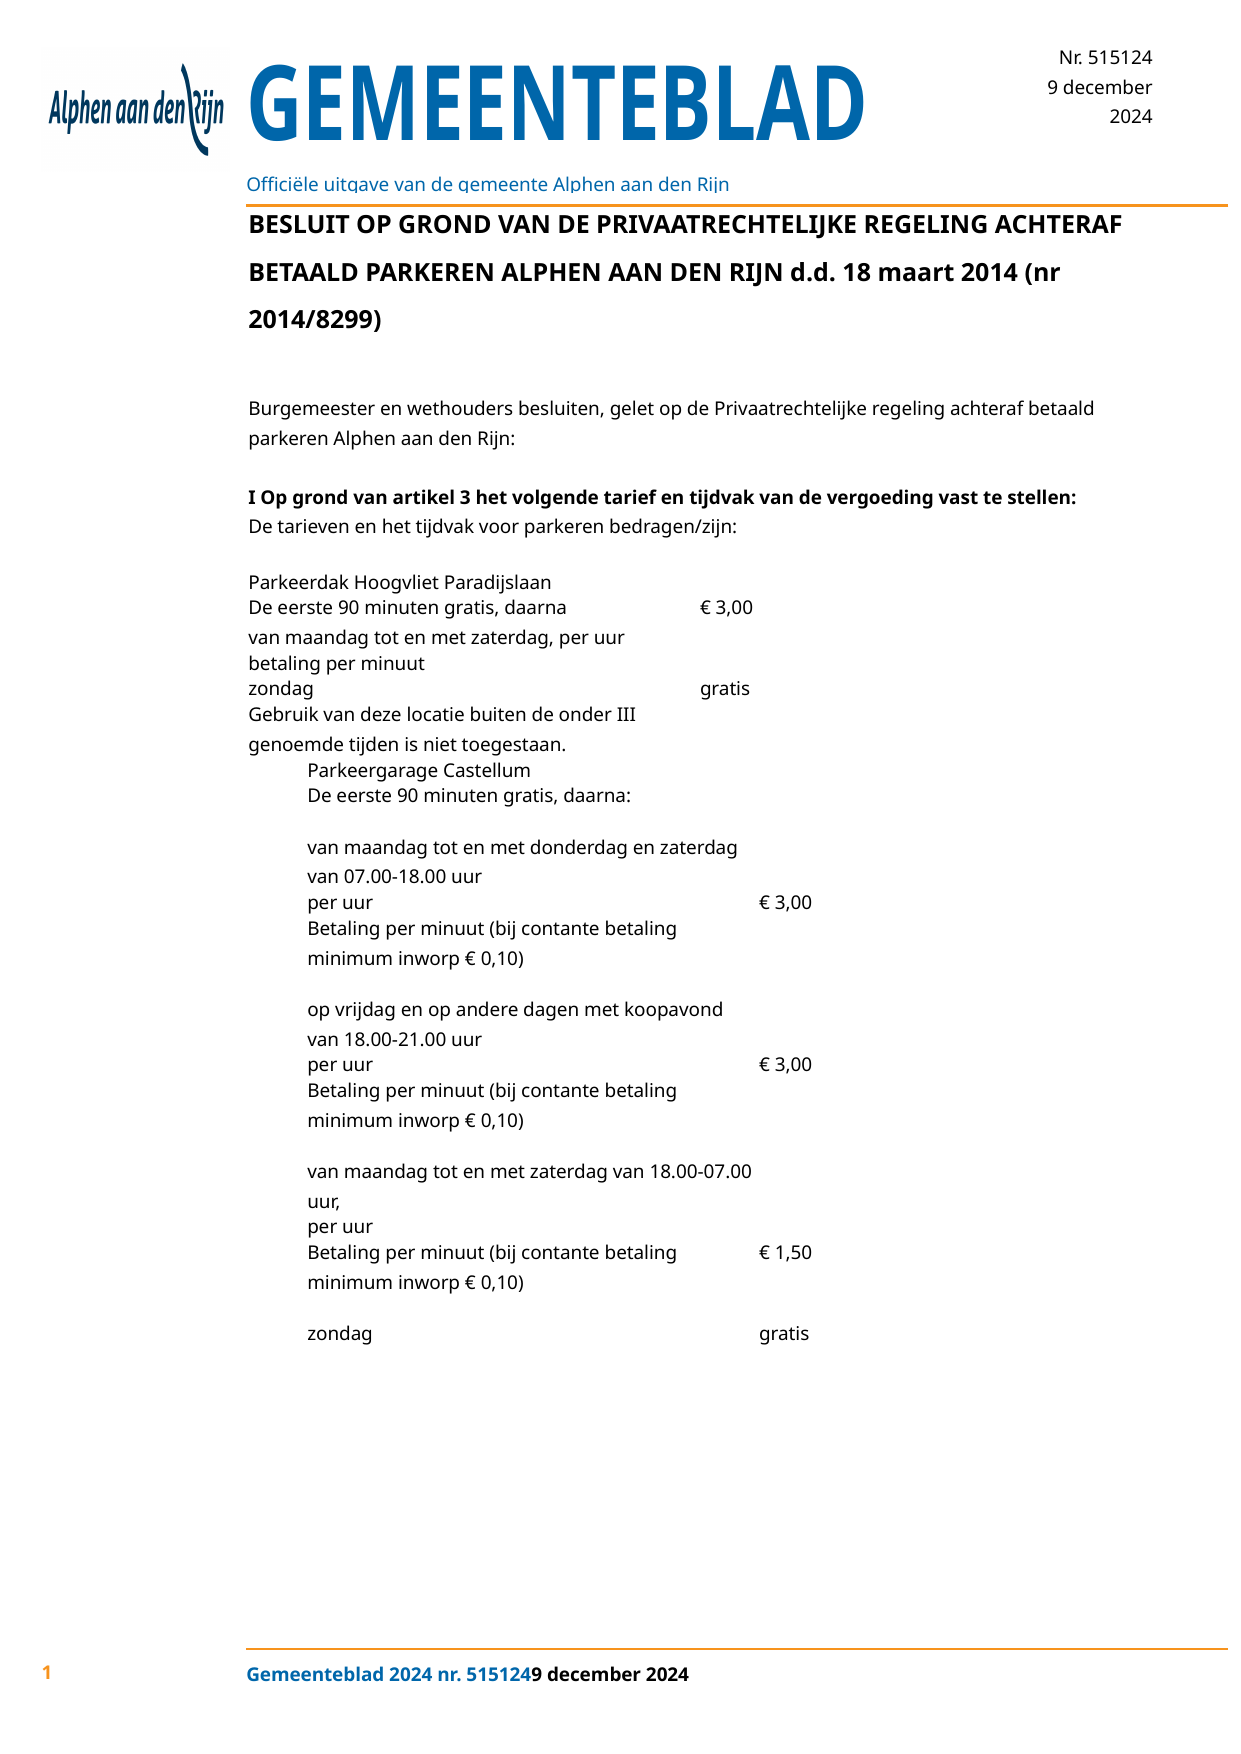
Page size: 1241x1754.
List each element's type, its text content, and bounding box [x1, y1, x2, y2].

text De tarieven en het tijdvak voor parkeren bedragen/zijn: [248, 513, 1152, 539]
table_cell € 3,00 [759, 1051, 1211, 1077]
table_cell [759, 1133, 1211, 1158]
table_cell per uur [307, 1214, 759, 1239]
table_cell gratis [759, 1320, 1211, 1346]
table_cell [759, 1214, 1211, 1239]
text Burgemeester en wethouders besluiten, gelet op de Privaatrechtelijke regeling achteraf betaald parkeren Alphen aan den Rijn: [248, 395, 1152, 450]
table_cell [307, 808, 759, 834]
table_cell [759, 1295, 1211, 1320]
table_cell Betaling per minuut (bij contante betaling minimum inworp € 0,10) [307, 1077, 759, 1132]
table_cell [307, 970, 759, 996]
table_cell [307, 1133, 759, 1158]
table_cell De eerste 90 minuten gratis, daarna: [307, 783, 759, 808]
table_cell op vrijdag en op andere dagen met koopavond van 18.00-21.00 uur [307, 996, 759, 1051]
table_cell [759, 915, 1211, 970]
table_cell [307, 1295, 759, 1320]
table_cell [700, 701, 1152, 757]
table_cell Betaling per minuut (bij contante betaling minimum inworp € 0,10) [307, 1239, 759, 1294]
picture [41, 47, 231, 172]
table_cell € 1,50 [759, 1239, 1211, 1294]
table_cell [759, 1077, 1211, 1132]
text BESLUIT OP GROND VAN DE PRIVAATRECHTELIJKE REGELING ACHTERAF BETAALD PARKEREN ALPHEN AAN DEN RIJN d.d. 18 maart 2014 (nr 2014/8299) [248, 207, 1152, 336]
table_cell per uur [307, 1051, 759, 1077]
table_cell [759, 996, 1211, 1051]
text I Op grond van artikel 3 het volgende tarief en tijdvak van de vergoeding vast te stellen: [248, 484, 1152, 509]
table_cell zondag [307, 1320, 759, 1346]
table_cell De eerste 90 minuten gratis, daarna van maandag tot en met zaterdag, per uur [248, 595, 700, 650]
table_cell [759, 970, 1211, 996]
table_header Parkeergarage Castellum [307, 757, 1211, 783]
table_cell € 3,00 [700, 595, 1152, 650]
table_header Parkeerdak Hoogvliet Paradijslaan [248, 569, 1152, 594]
table_cell zondag [248, 676, 700, 701]
table_cell per uur [307, 889, 759, 915]
table_cell Gebruik van deze locatie buiten de onder III genoemde tijden is niet toegestaan. [248, 701, 700, 757]
table_cell [759, 808, 1211, 834]
table_cell [307, 1346, 759, 1372]
table_cell betaling per minuut [248, 650, 700, 676]
table_cell Betaling per minuut (bij contante betaling minimum inworp € 0,10) [307, 915, 759, 970]
table_cell [759, 834, 1211, 889]
table_cell van maandag tot en met donderdag en zaterdag van 07.00-18.00 uur [307, 834, 759, 889]
table_cell [759, 783, 1211, 808]
table_cell € 3,00 [759, 889, 1211, 915]
table_cell [759, 1158, 1211, 1213]
table_cell van maandag tot en met zaterdag van 18.00-07.00 uur, [307, 1158, 759, 1213]
table_cell [759, 1346, 1211, 1372]
table_cell [700, 650, 1152, 676]
table_cell gratis [700, 676, 1152, 701]
